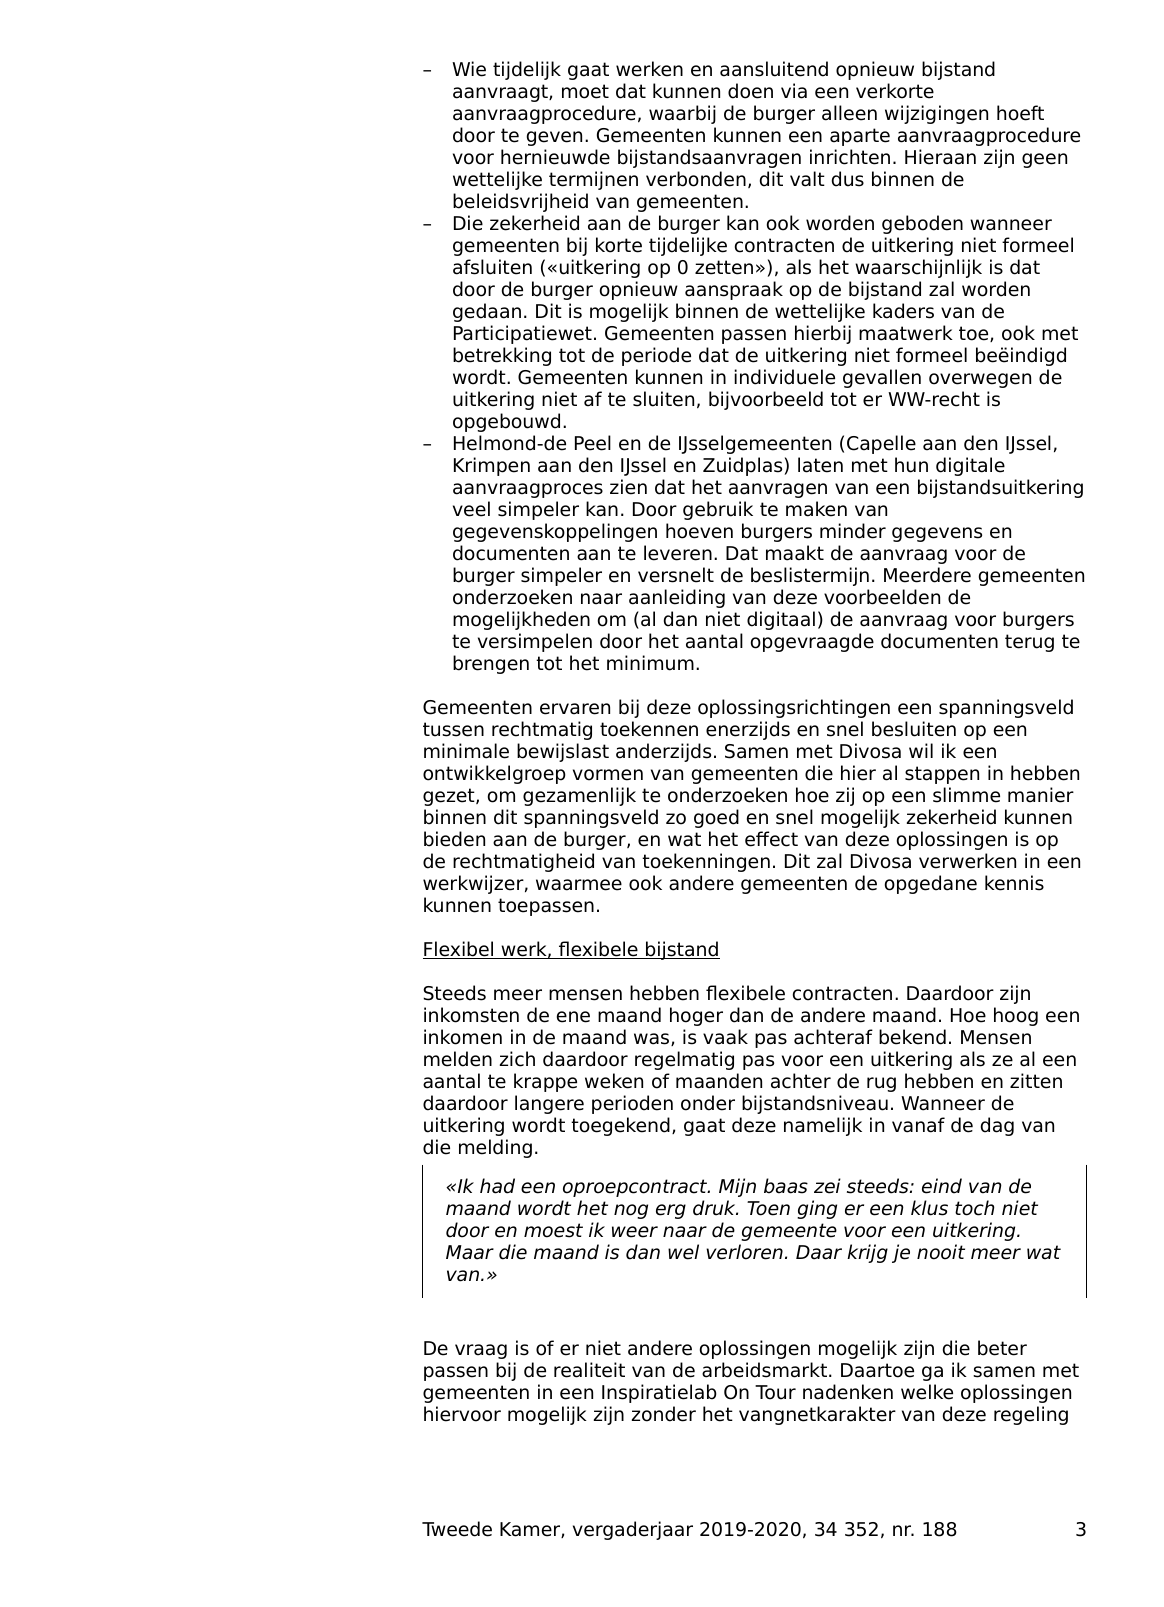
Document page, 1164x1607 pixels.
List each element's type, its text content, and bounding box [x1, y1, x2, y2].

text – Die zekerheid aan de burger kan ook worden geboden wanneer gemeenten bij korte tijdelijke contracten de uitkering niet formeel afsluiten («uitkering op 0 zetten»), als het waarschijnlijk is dat door de burger opnieuw aanspraak op de bijstand zal worden gedaan. Dit is mogelijk binnen de wettelijke kaders van de Participatiewet. Gemeenten passen hierbij maatwerk toe, ook met betrekking tot de periode dat de uitkering niet formeel beëindigd wordt. Gemeenten kunnen in individuele gevallen overwegen de uitkering niet af te sluiten, bijvoorbeeld tot er WW-recht is opgebouwd. [422, 213, 1087, 433]
text – Helmond-de Peel en de IJsselgemeenten (Capelle aan den IJssel, Krimpen aan den IJssel en Zuidplas) laten met hun digitale aanvraagproces zien dat het aanvragen van een bijstandsuitkering veel simpeler kan. Door gebruik te maken van gegevenskoppelingen hoeven burgers minder gegevens en documenten aan te leveren. Dat maakt de aanvraag voor de burger simpeler en versnelt de beslistermijn. Meerdere gemeenten onderzoeken naar aanleiding van deze voorbeelden de mogelijkheden om (al dan niet digitaal) de aanvraag voor burgers te versimpelen door het aantal opgevraagde documenten terug te brengen tot het minimum. [422, 433, 1087, 674]
text Gemeenten ervaren bij deze oplossingsrichtingen een spanningsveld tussen rechtmatig toekennen enerzijds en snel besluiten op een minimale bewijslast anderzijds. Samen met Divosa wil ik een ontwikkelgroep vormen van gemeenten die hier al stappen in hebben gezet, om gezamenlijk te onderzoeken hoe zij op een slimme manier binnen dit spanningsveld zo goed en snel mogelijk zekerheid kunnen bieden aan de burger, en wat het effect van deze oplossingen is op de rechtmatigheid van toekenningen. Dit zal Divosa verwerken in een werkwijzer, waarmee ook andere gemeenten de opgedane kennis kunnen toepassen. [422, 697, 1087, 916]
subtitle Flexibel werk, flexibele bijstand [422, 939, 1087, 961]
text De vraag is of er niet andere oplossingen mogelijk zijn die beter passen bij de realiteit van de arbeidsmarkt. Daartoe ga ik samen met gemeenten in een Inspiratielab On Tour nadenken welke oplossingen hiervoor mogelijk zijn zonder het vangnetkarakter van deze regeling [422, 1338, 1087, 1426]
text – Wie tijdelijk gaat werken en aansluitend opnieuw bijstand aanvraagt, moet dat kunnen doen via een verkorte aanvraagprocedure, waarbij de burger alleen wijzigingen hoeft door te geven. Gemeenten kunnen een aparte aanvraagprocedure voor hernieuwde bijstandsaanvragen inrichten. Hieraan zijn geen wettelijke termijnen verbonden, dit valt dus binnen de beleidsvrijheid van gemeenten. [422, 59, 1087, 213]
table_header «Ik had een oproepcontract. Mijn baas zei steeds: eind van de maand wordt het nog erg druk. Toen ging er een klus toch niet door en moest ik weer naar de gemeente voor een uitkering. Maar die maand is dan wel verloren. Daar krijg je nooit meer wat van.» [423, 1165, 1086, 1298]
text Steeds meer mensen hebben flexibele contracten. Daardoor zijn inkomsten de ene maand hoger dan de andere maand. Hoe hoog een inkomen in de maand was, is vaak pas achteraf bekend. Mensen melden zich daardoor regelmatig pas voor een uitkering als ze al een aantal te krappe weken of maanden achter de rug hebben en zitten daardoor langere perioden onder bijstandsniveau. Wanneer de uitkering wordt toegekend, gaat deze namelijk in vanaf de dag van die melding. [422, 983, 1087, 1159]
